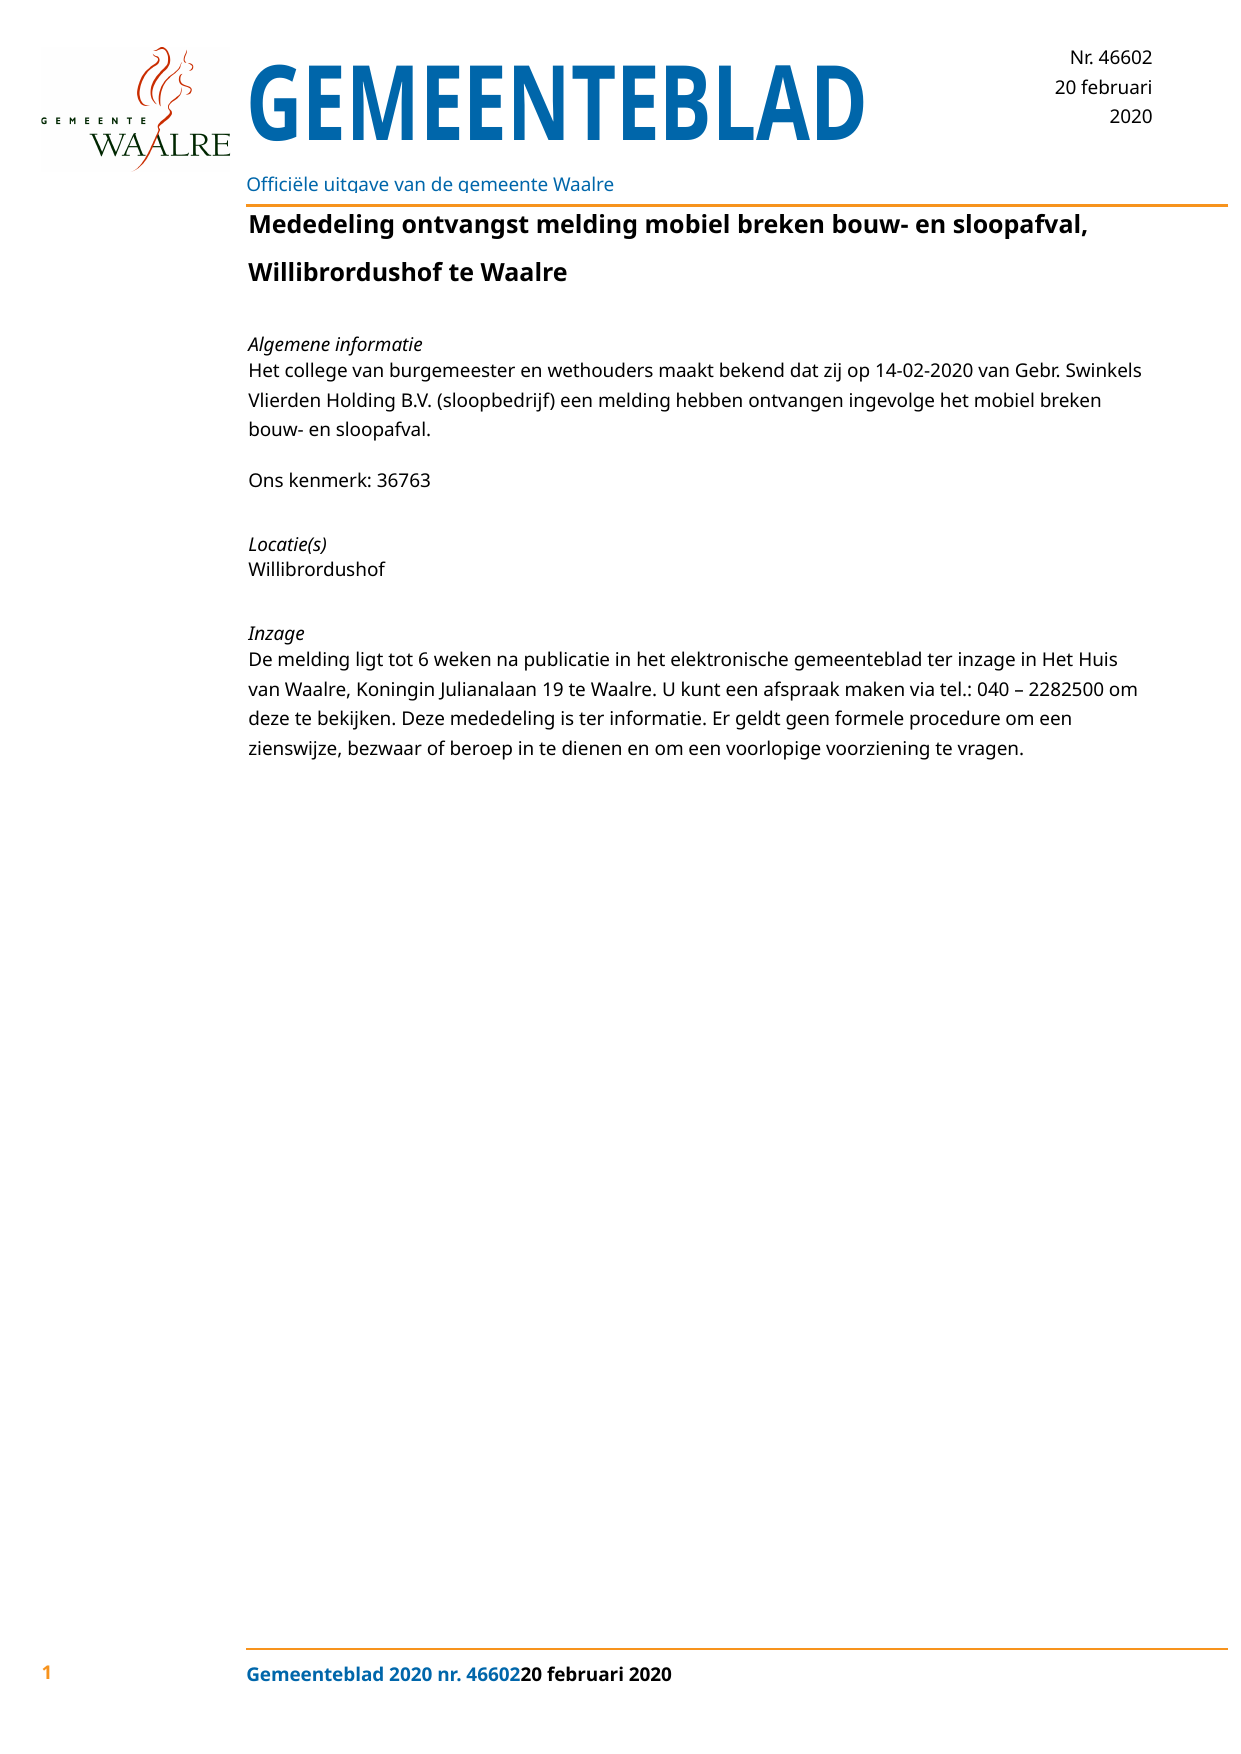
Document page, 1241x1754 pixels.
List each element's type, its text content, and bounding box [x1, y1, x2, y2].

text Algemene informatie [248, 331, 1152, 357]
text Locatie(s) [248, 531, 1152, 556]
text Ons kenmerk: 36763 [248, 467, 1152, 492]
text Inzage [248, 620, 1152, 646]
picture [41, 47, 231, 172]
text Mededeling ontvangst melding mobiel breken bouw- en sloopafval, Willibrordushof te Waalre [248, 207, 1152, 288]
text De melding ligt tot 6 weken na publicatie in het elektronische gemeenteblad ter inzage in Het Huis van Waalre, Koningin Julianalaan 19 te Waalre. U kunt een afspraak maken via tel.: 040 – 2282500 om deze te bekijken. Deze mededeling is ter informatie. Er geldt geen formele procedure om een zienswijze, bezwaar of beroep in te dienen en om een voorlopige voorziening te vragen. [248, 646, 1152, 761]
text Willibrordushof [248, 556, 1152, 582]
text Het college van burgemeester en wethouders maakt bekend dat zij op 14-02-2020 van Gebr. Swinkels Vlierden Holding B.V. (sloopbedrijf) een melding hebben ontvangen ingevolge het mobiel breken bouw- en sloopafval. [248, 357, 1152, 442]
